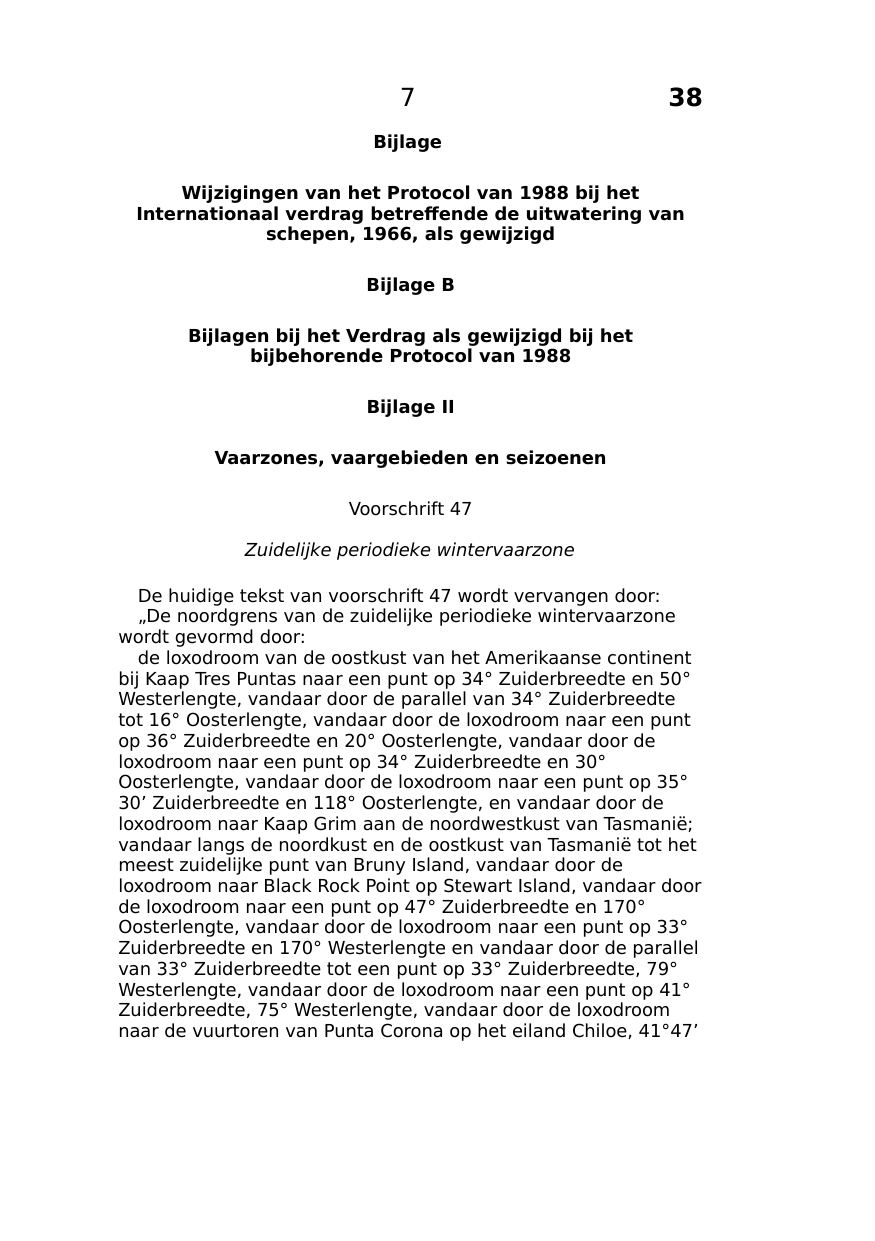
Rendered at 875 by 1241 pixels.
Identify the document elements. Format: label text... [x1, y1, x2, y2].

subtitle Bijlage II [118, 397, 703, 418]
text „De noordgrens van de zuidelijke periodieke wintervaarzone wordt gevormd door: [118, 606, 703, 648]
subtitle Voorschrift 47 Zuidelijke periodieke wintervaarzone [118, 498, 703, 561]
text De huidige tekst van voorschrift 47 wordt vervangen door: [118, 586, 703, 606]
text de loxodroom van de oostkust van het Amerikaanse continent bij Kaap Tres Puntas naar een punt op 34° Zuiderbreedte en 50° Westerlengte, vandaar door de parallel van 34° Zuiderbreedte tot 16° Oosterlengte, vandaar door de loxodroom naar een punt op 36° Zuiderbreedte en 20° Oosterlengte, vandaar door de loxodroom naar een punt op 34° Zuiderbreedte en 30° Oosterlengte, vandaar door de loxodroom naar een punt op 35° 30’ Zuiderbreedte en 118° Oosterlengte, en vandaar door de loxodroom naar Kaap Grim aan de noordwestkust van Tasmanië; vandaar langs de noordkust en de oostkust van Tasmanië tot het meest zuidelijke punt van Bruny Island, vandaar door de loxodroom naar Black Rock Point op Stewart Island, vandaar door de loxodroom naar een punt op 47° Zuiderbreedte en 170° Oosterlengte, vandaar door de loxodroom naar een punt op 33° Zuiderbreedte en 170° Westerlengte en vandaar door de parallel van 33° Zuiderbreedte tot een punt op 33° Zuiderbreedte, 79° Westerlengte, vandaar door de loxodroom naar een punt op 41° Zuiderbreedte, 75° Westerlengte, vandaar door de loxodroom naar de vuurtoren van Punta Corona op het eiland Chiloe, 41°47’ [118, 648, 703, 1042]
subtitle Vaarzones, vaargebieden en seizoenen [118, 448, 703, 468]
subtitle Wijzigingen van het Protocol van 1988 bij het Internationaal verdrag betreffende de uitwatering van schepen, 1966, als gewijzigd [118, 183, 703, 245]
subtitle Bijlagen bij het Verdrag als gewijzigd bij het bijbehorende Protocol van 1988 [118, 326, 703, 367]
subtitle Bijlage B [118, 275, 703, 296]
subtitle Bijlage [118, 132, 703, 153]
